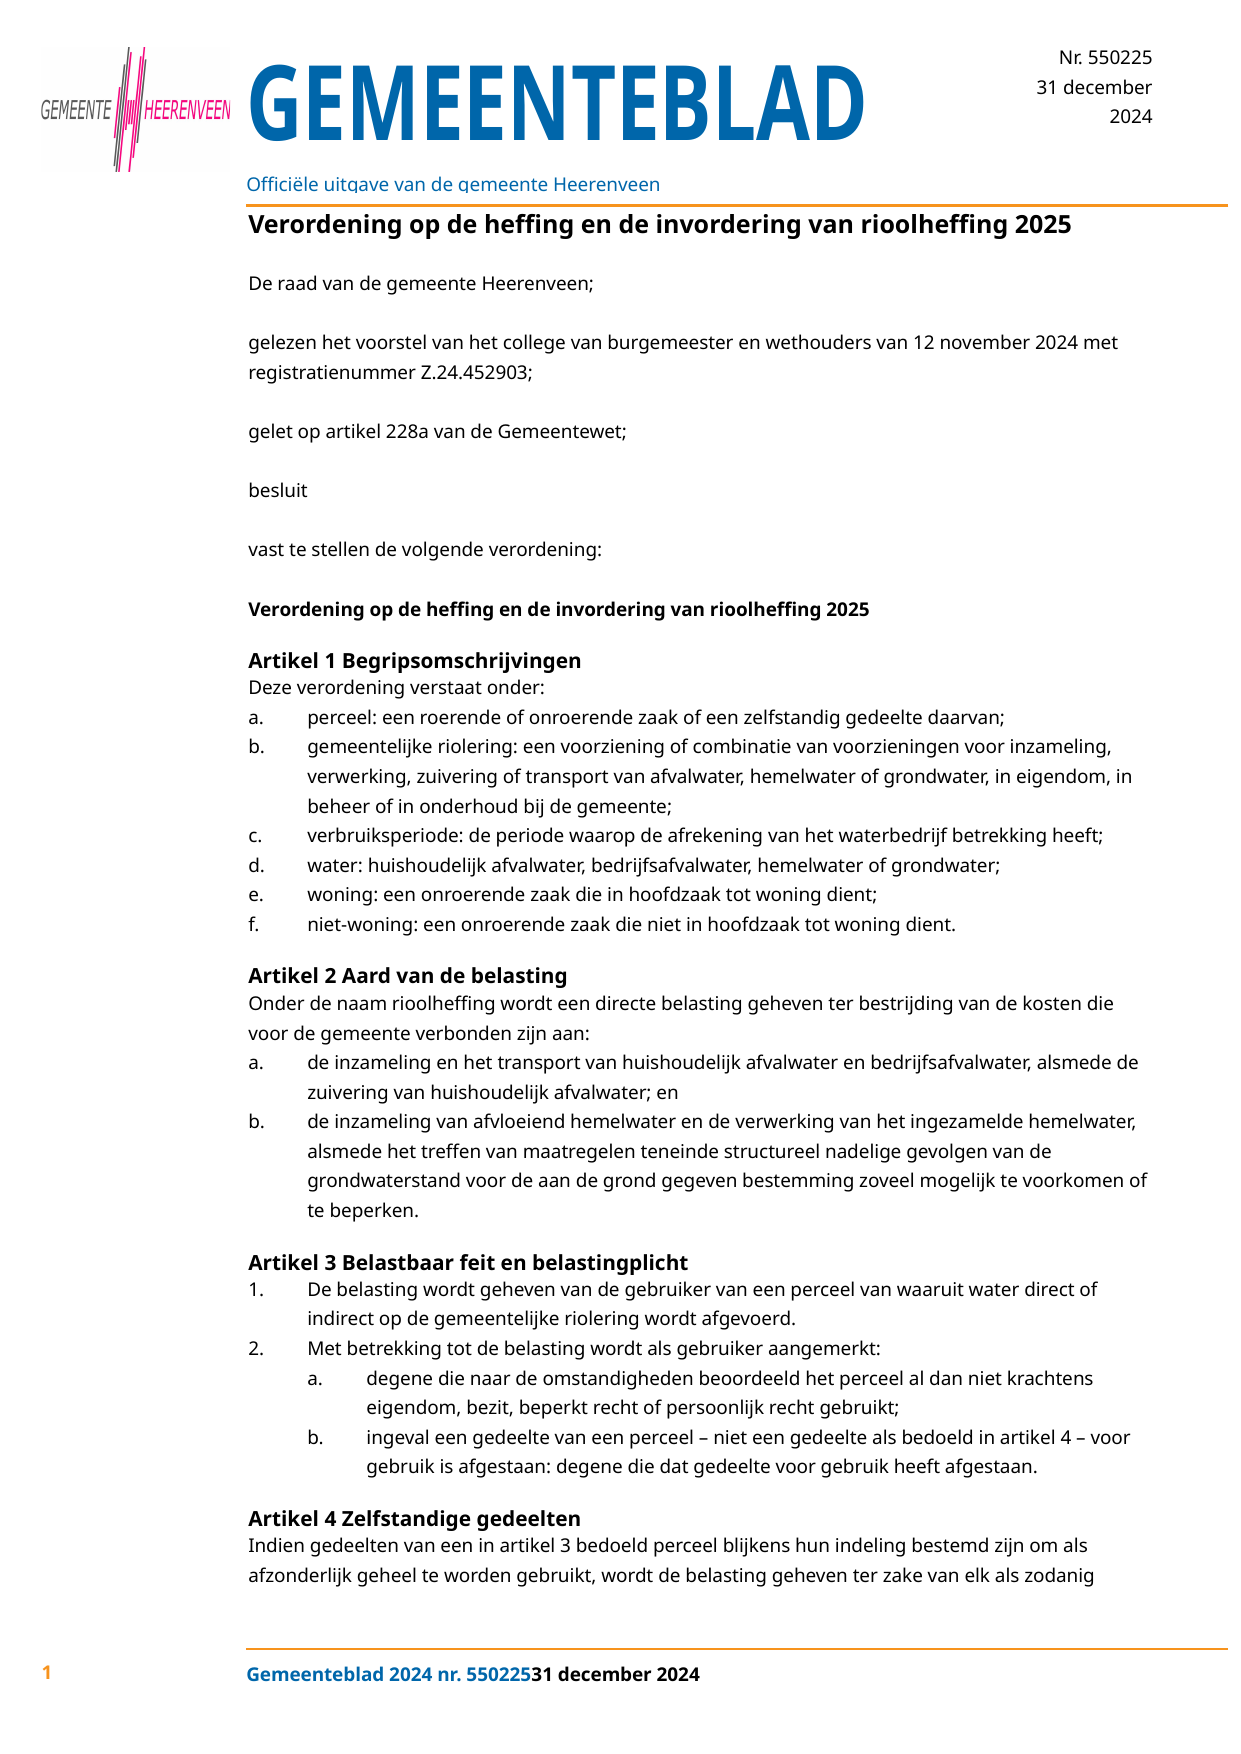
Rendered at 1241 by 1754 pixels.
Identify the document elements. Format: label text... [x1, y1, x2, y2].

text Artikel 3 Belastbaar feit en belastingplicht [248, 1248, 1152, 1276]
text gelet op artikel 228a van de Gemeentewet; [248, 418, 1152, 444]
list ingeval een gedeelte van een perceel – niet een gedeelte als bedoeld in artikel 4 – voor gebruik is afgestaan: degene die dat gedeelte voor gebruik heeft afgestaan. [307, 1424, 1152, 1479]
text Verordening op de heffing en de invordering van rioolheffing 2025 [248, 596, 1152, 621]
text gelezen het voorstel van het college van burgemeester en wethouders van 12 november 2024 met registratienummer Z.24.452903; [248, 329, 1152, 385]
text besluit [248, 477, 1152, 503]
text Onder de naam rioolheffing wordt een directe belasting geheven ter bestrijding van de kosten die voor de gemeente verbonden zijn aan: [248, 990, 1152, 1045]
text Indien gedeelten van een in artikel 3 bedoeld perceel blijkens hun indeling bestemd zijn om als afzonderlijk geheel te worden gebruikt, wordt de belasting geheven ter zake van elk als zodanig [248, 1532, 1152, 1588]
list verbruiksperiode: de periode waarop de afrekening van het waterbedrijf betrekking heeft; [248, 822, 1152, 848]
list water: huishoudelijk afvalwater, bedrijfsafvalwater, hemelwater of grondwater; [248, 852, 1152, 878]
text Artikel 1 Begripsomschrijvingen [248, 646, 1152, 674]
text vast te stellen de volgende verordening: [248, 537, 1152, 562]
list gemeentelijke riolering: een voorziening of combinatie van voorzieningen voor inzameling, verwerking, zuivering of transport van afvalwater, hemelwater of grondwater, in eigendom, in beheer of in onderhoud bij de gemeente; [248, 734, 1152, 819]
list de inzameling van afvloeiend hemelwater en de verwerking van het ingezamelde hemelwater, alsmede het treffen van maatregelen teneinde structureel nadelige gevolgen van de grondwaterstand voor de aan de grond gegeven bestemming zoveel mogelijk te voorkomen of te beperken. [248, 1108, 1152, 1223]
list degene die naar de omstandigheden beoordeeld het perceel al dan niet krachtens eigendom, bezit, beperkt recht of persoonlijk recht gebruikt; [307, 1365, 1152, 1420]
picture [41, 47, 231, 172]
text Verordening op de heffing en de invordering van rioolheffing 2025 [248, 207, 1152, 241]
list de inzameling en het transport van huishoudelijk afvalwater en bedrijfsafvalwater, alsmede de zuivering van huishoudelijk afvalwater; en [248, 1049, 1152, 1104]
text Artikel 2 Aard van de belasting [248, 962, 1152, 990]
list woning: een onroerende zaak die in hoofdzaak tot woning dient; [248, 882, 1152, 907]
list niet-woning: een onroerende zaak die niet in hoofdzaak tot woning dient. [248, 911, 1152, 937]
list Met betrekking tot de belasting wordt als gebruiker aangemerkt: [248, 1335, 1152, 1361]
list De belasting wordt geheven van de gebruiker van een perceel van waaruit water direct of indirect op de gemeentelijke riolering wordt afgevoerd. [248, 1276, 1152, 1331]
text Artikel 4 Zelfstandige gedeelten [248, 1504, 1152, 1532]
text Deze verordening verstaat onder: [248, 674, 1152, 700]
list perceel: een roerende of onroerende zaak of een zelfstandig gedeelte daarvan; [248, 704, 1152, 730]
text De raad van de gemeente Heerenveen; [248, 270, 1152, 296]
